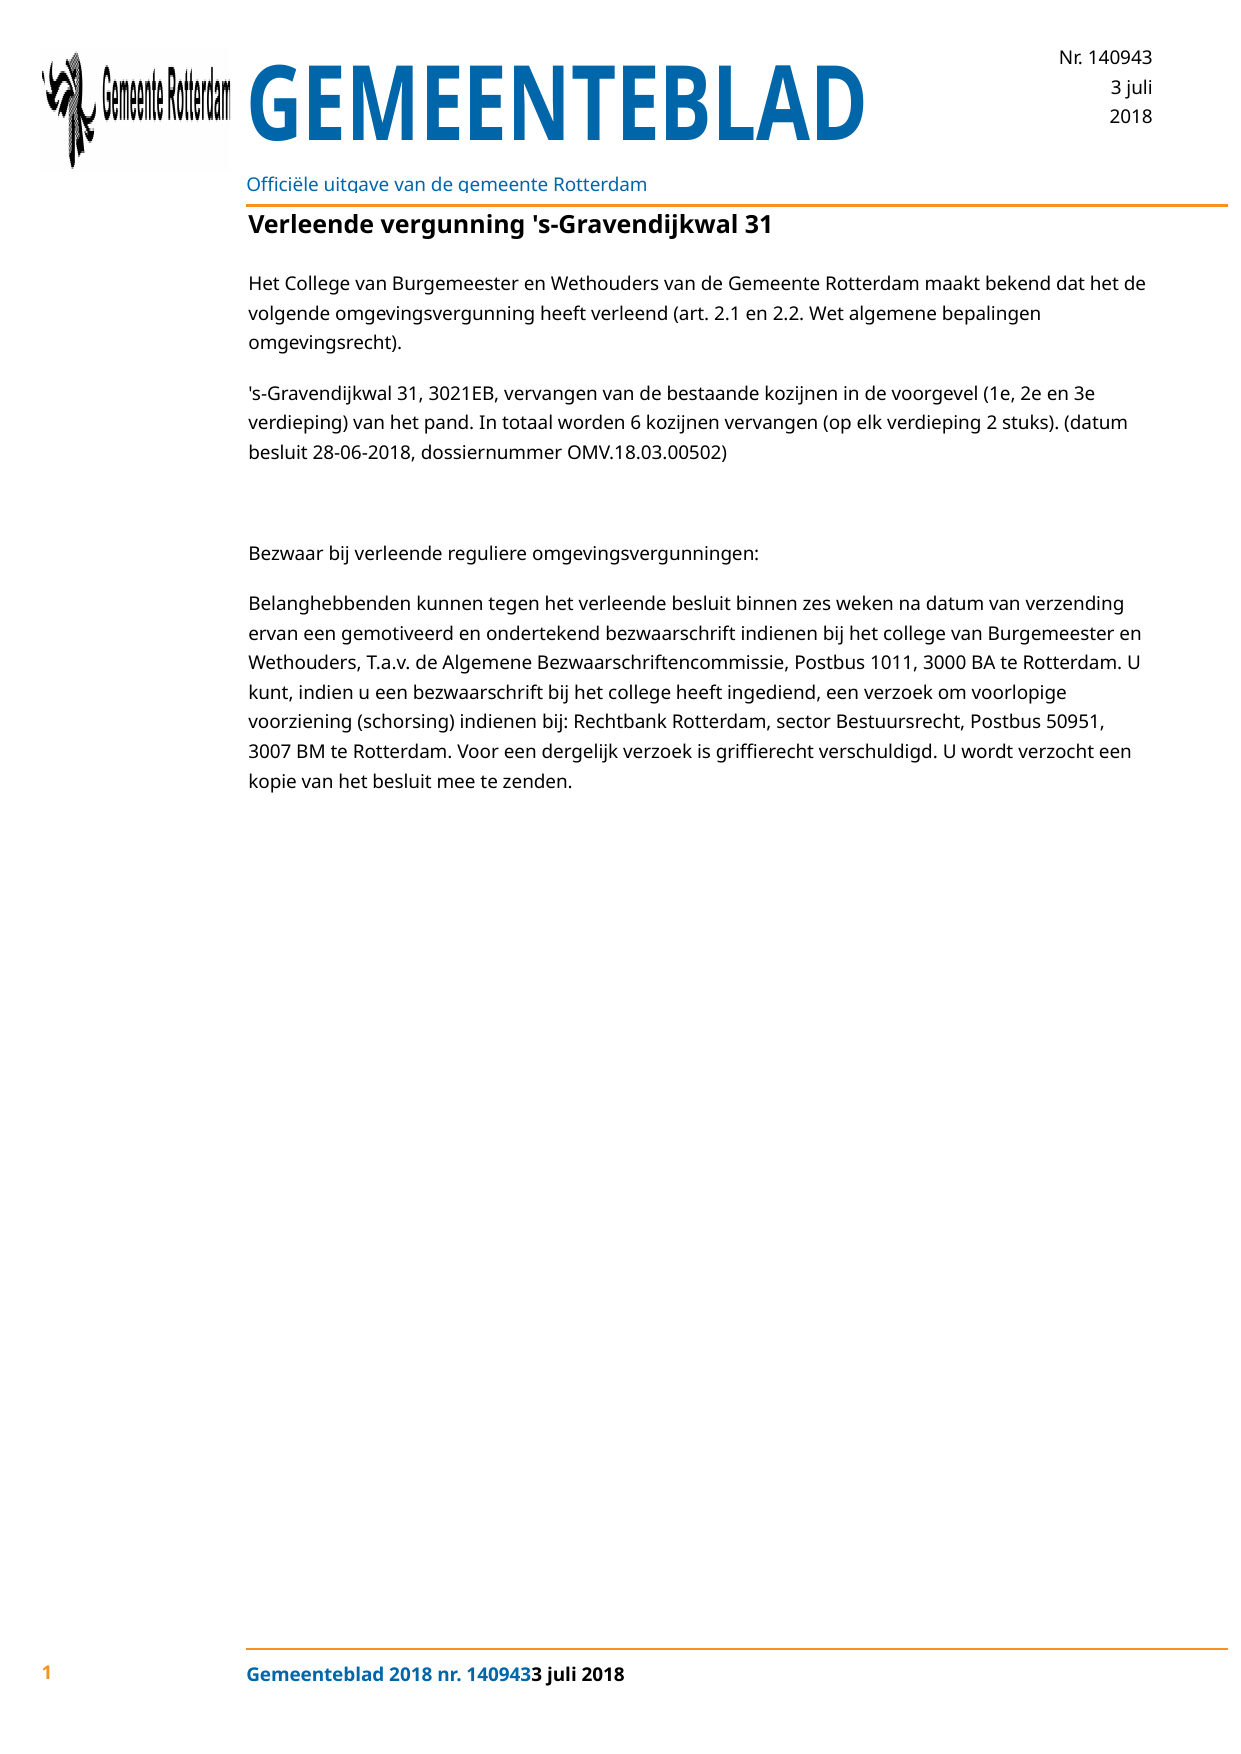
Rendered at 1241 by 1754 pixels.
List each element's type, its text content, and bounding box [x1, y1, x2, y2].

text Belanghebbenden kunnen tegen het verleende besluit binnen zes weken na datum van verzending ervan een gemotiveerd en ondertekend bezwaarschrift indienen bij het college van Burgemeester en Wethouders, T.a.v. de Algemene Bezwaarschriftencommissie, Postbus 1011, 3000 BA te Rotterdam. U kunt, indien u een bezwaarschrift bij het college heeft ingediend, een verzoek om voorlopige voorziening (schorsing) indienen bij: Rechtbank Rotterdam, sector Bestuursrecht, Postbus 50951, 3007 BM te Rotterdam. Voor een dergelijk verzoek is griffierecht verschuldigd. U wordt verzocht een kopie van het besluit mee te zenden. [248, 590, 1152, 793]
text 's-Gravendijkwal 31, 3021EB, vervangen van de bestaande kozijnen in de voorgevel (1e, 2e en 3e verdieping) van het pand. In totaal worden 6 kozijnen vervangen (op elk verdieping 2 stuks). (datum besluit 28-06-2018, dossiernummer OMV.18.03.00502) [248, 380, 1152, 465]
text Bezwaar bij verleende reguliere omgevingsvergunningen: [248, 540, 1152, 566]
text Verleende vergunning 's-Gravendijkwal 31 [248, 207, 1152, 241]
picture [41, 47, 231, 172]
text Het College van Burgemeester en Wethouders van de Gemeente Rotterdam maakt bekend dat het de volgende omgevingsvergunning heeft verleend (art. 2.1 en 2.2. Wet algemene bepalingen omgevingsrecht). [248, 270, 1152, 355]
